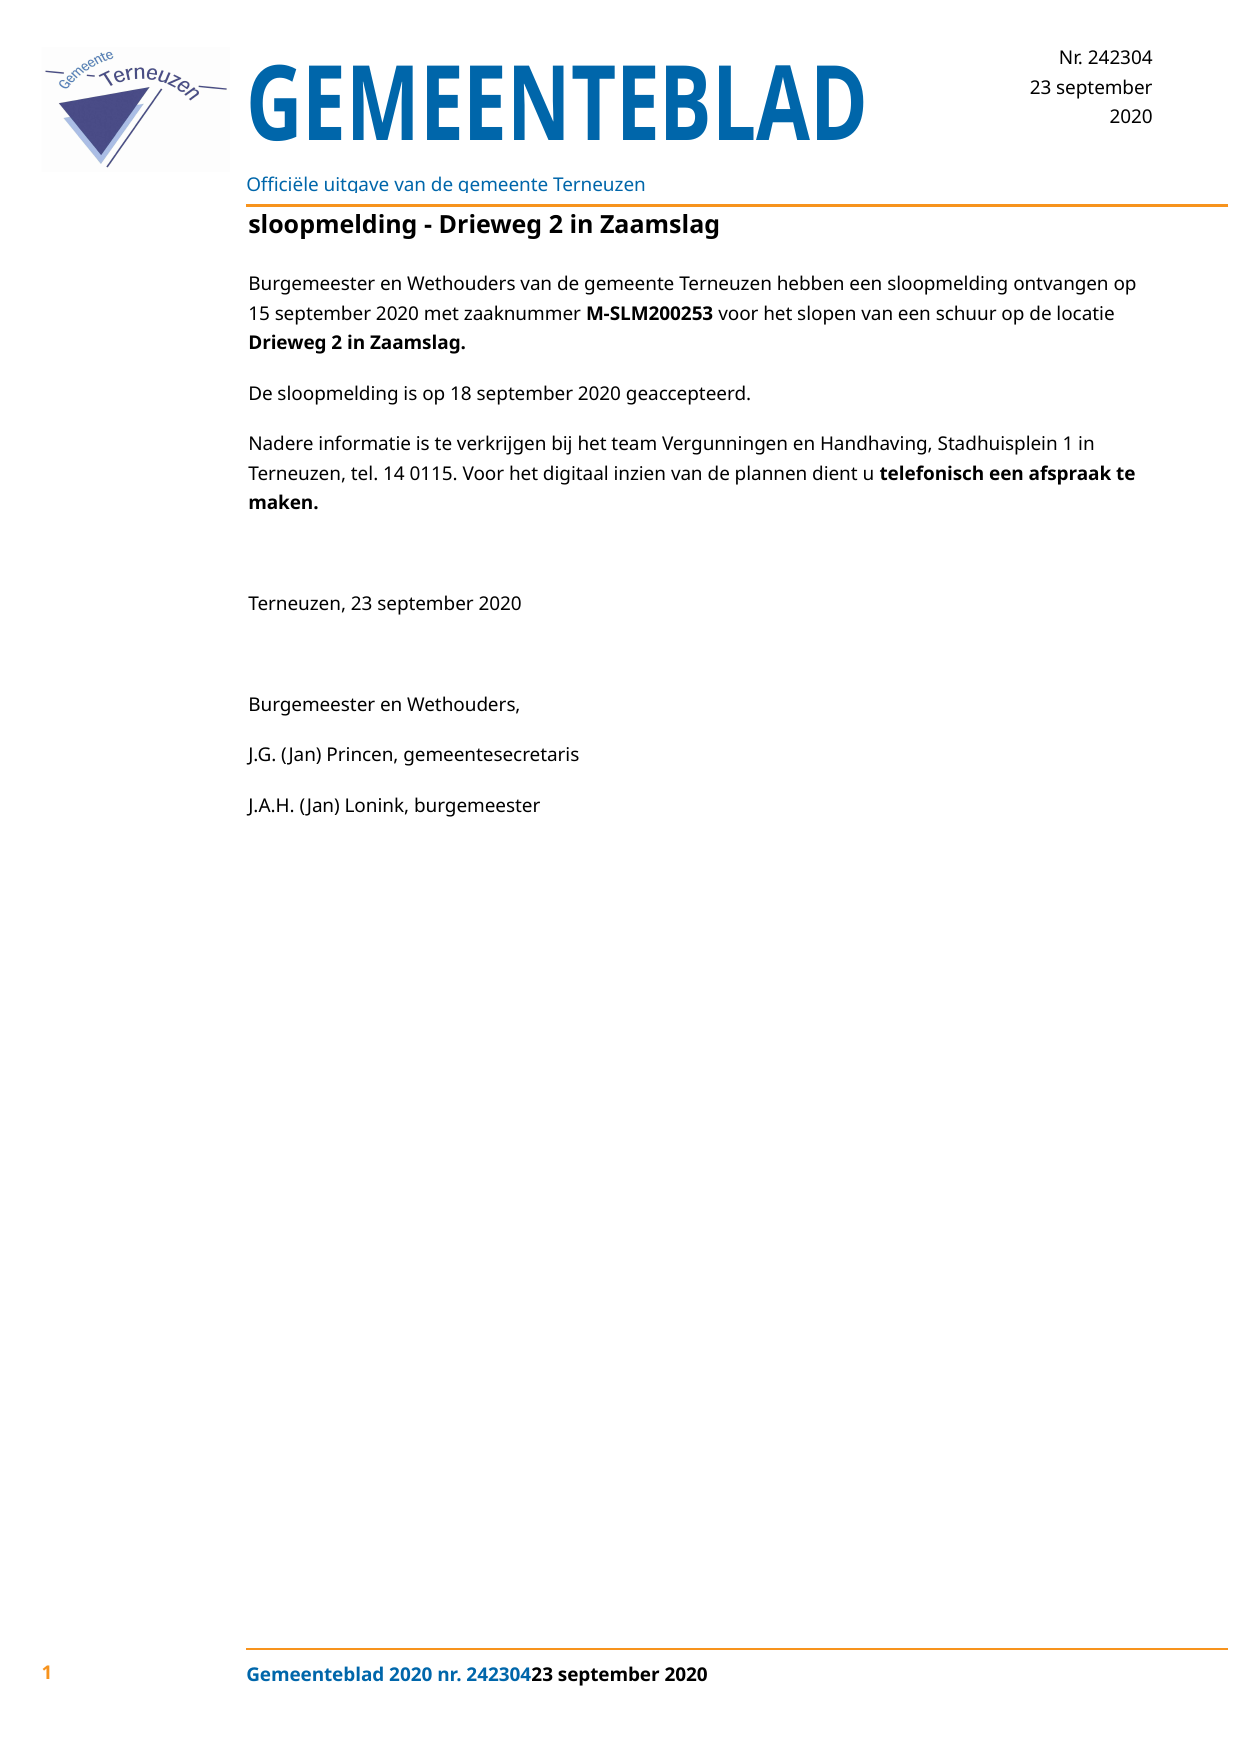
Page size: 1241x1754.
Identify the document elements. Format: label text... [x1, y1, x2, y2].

text sloopmelding - Drieweg 2 in Zaamslag [248, 207, 1152, 241]
text De sloopmelding is op 18 september 2020 geaccepteerd. [248, 380, 1152, 406]
text Nadere informatie is te verkrijgen bij het team Vergunningen en Handhaving, Stadhuisplein 1 in Terneuzen, tel. 14 0115. Voor het digitaal inzien van de plannen dient u telefonisch een afspraak te maken. [248, 430, 1152, 515]
text Terneuzen, 23 september 2020 [248, 590, 1152, 616]
text Burgemeester en Wethouders van de gemeente Terneuzen hebben een sloopmelding ontvangen op 15 september 2020 met zaaknummer M-SLM200253 voor het slopen van een schuur op de locatie Drieweg 2 in Zaamslag. [248, 270, 1152, 355]
text Burgemeester en Wethouders, [248, 691, 1152, 717]
text J.A.H. (Jan) Lonink, burgemeester [248, 792, 1152, 818]
text J.G. (Jan) Princen, gemeentesecretaris [248, 742, 1152, 767]
picture [41, 47, 231, 172]
